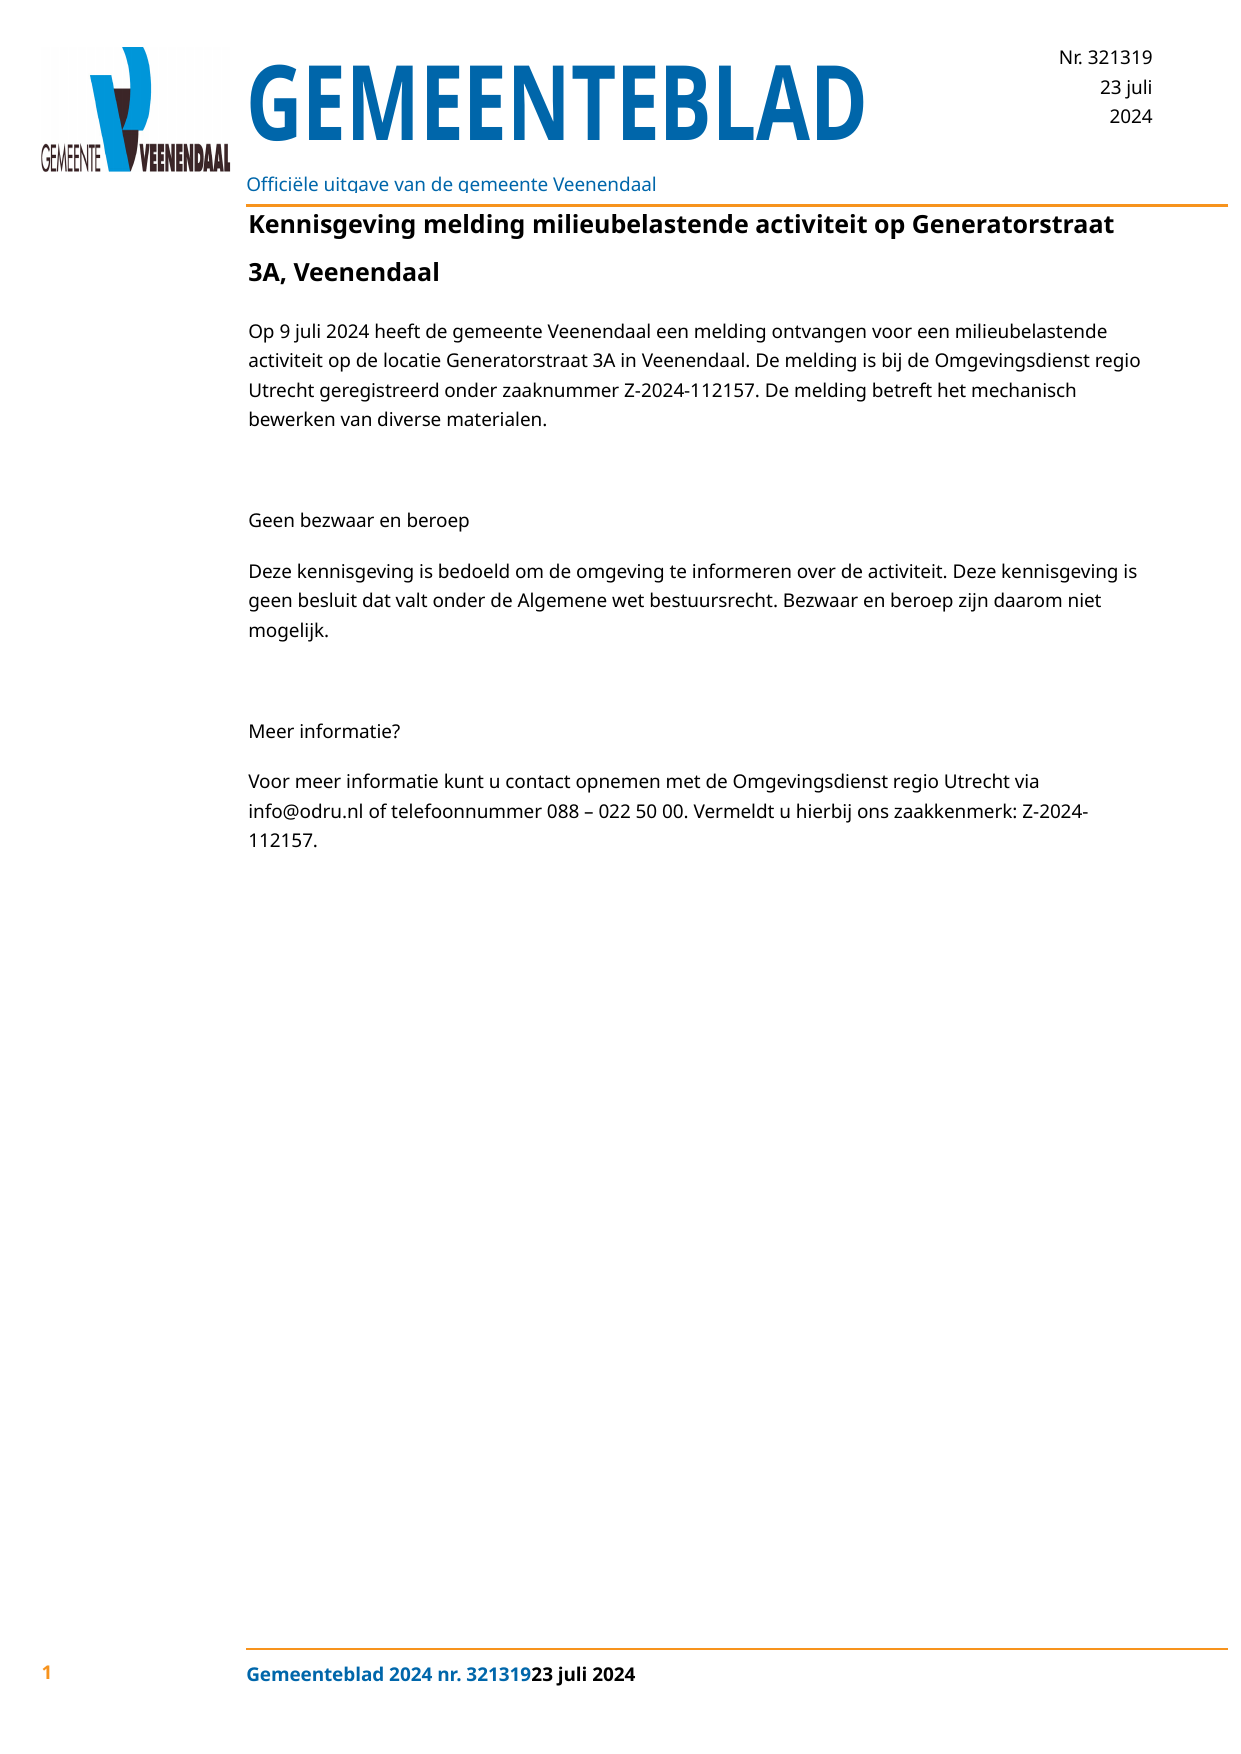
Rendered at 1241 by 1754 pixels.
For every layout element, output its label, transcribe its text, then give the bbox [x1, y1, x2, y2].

text Meer informatie? [248, 718, 1152, 744]
text Geen bezwaar en beroep [248, 507, 1152, 533]
text Deze kennisgeving is bedoeld om de omgeving te informeren over de activiteit. Deze kennisgeving is geen besluit dat valt onder de Algemene wet bestuursrecht. Bezwaar en beroep zijn daarom niet mogelijk. [248, 558, 1152, 643]
text Voor meer informatie kunt u contact opnemen met de Omgevingsdienst regio Utrecht via info@odru.nl of telefoonnummer 088 – 022 50 00. Vermeldt u hierbij ons zaakkenmerk: Z-2024-112157. [248, 768, 1152, 853]
picture [123, 47, 231, 172]
picture [41, 47, 130, 172]
text Kennisgeving melding milieubelastende activiteit op Generatorstraat 3A, Veenendaal [248, 207, 1152, 288]
text Op 9 juli 2024 heeft de gemeente Veenendaal een melding ontvangen voor een milieubelastende activiteit op de locatie Generatorstraat 3A in Veenendaal. De melding is bij de Omgevingsdienst regio Utrecht geregistreerd onder zaaknummer Z-2024-112157. De melding betreft het mechanisch bewerken van diverse materialen. [248, 318, 1152, 432]
